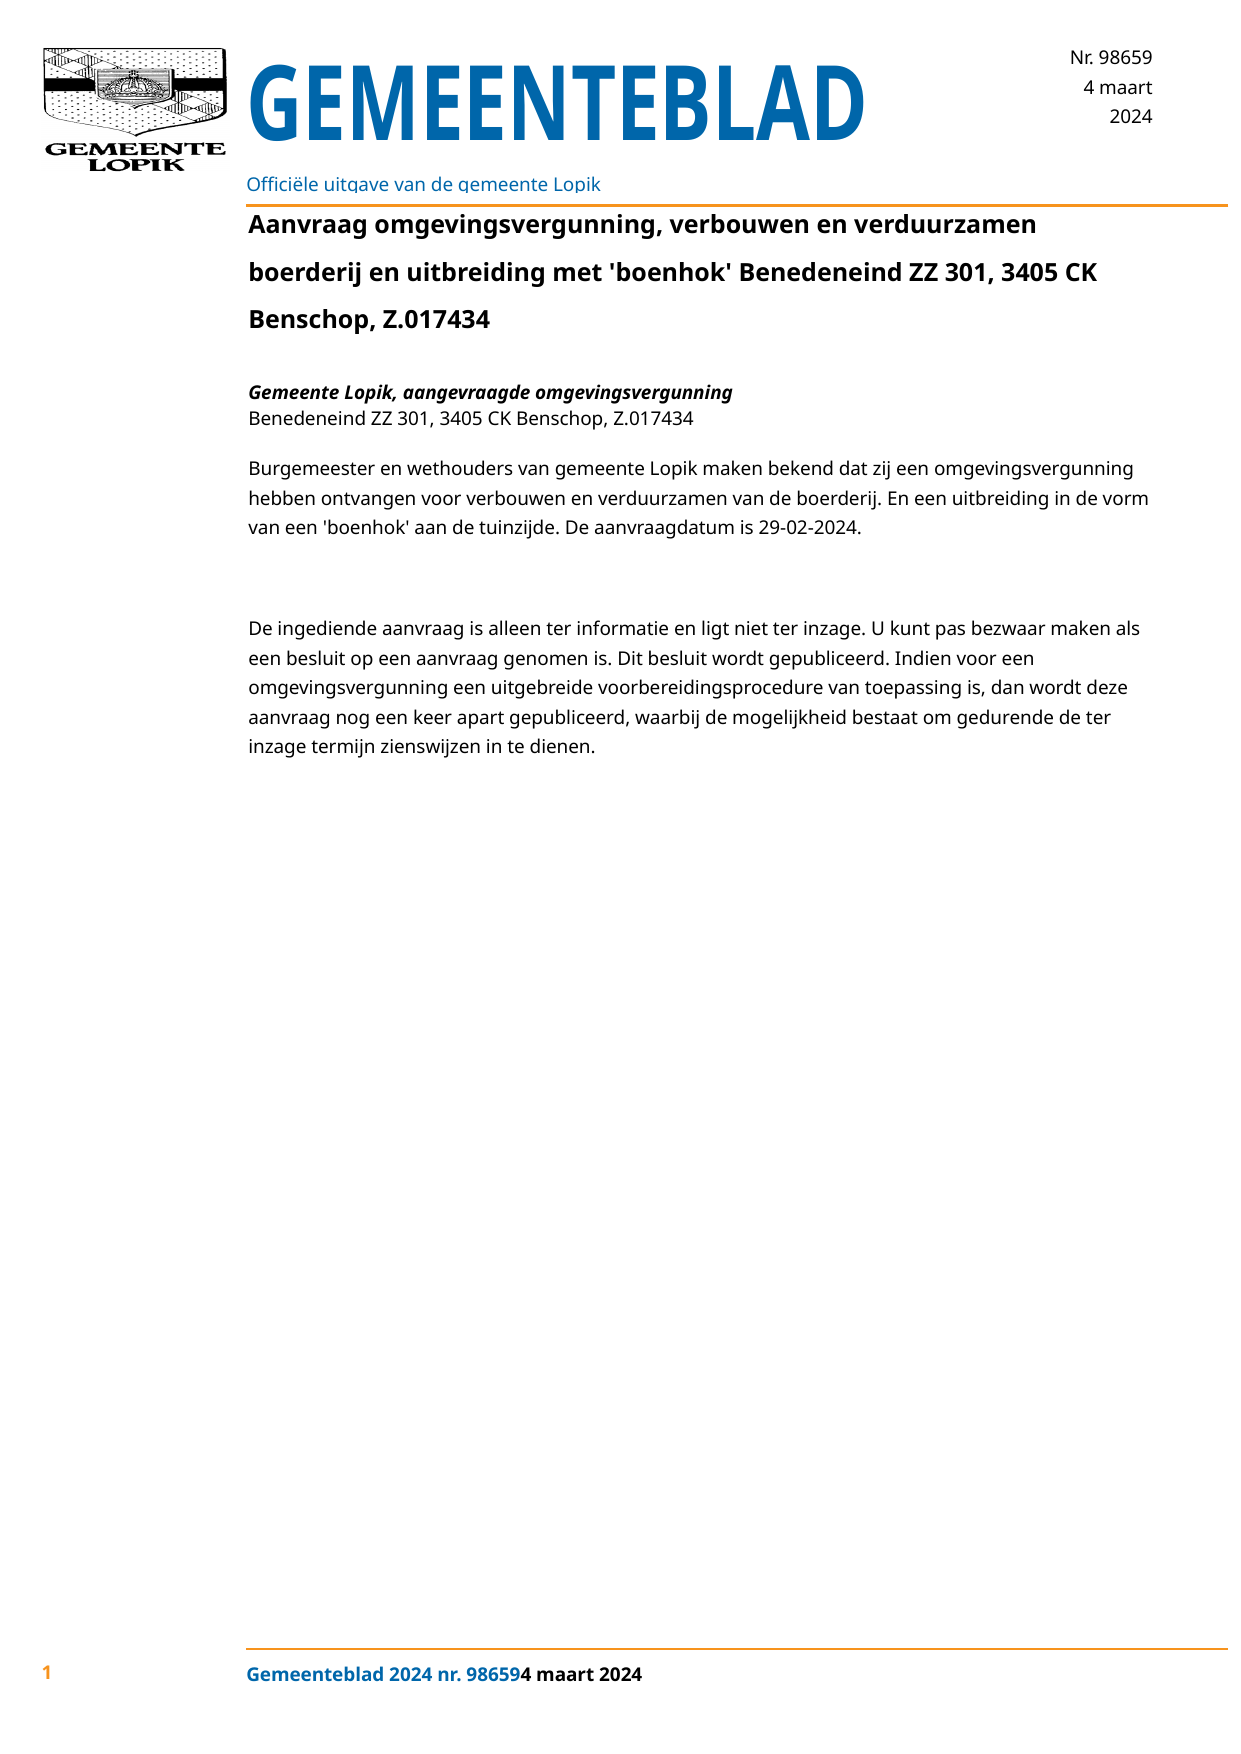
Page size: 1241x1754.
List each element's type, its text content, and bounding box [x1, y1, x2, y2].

text Gemeente Lopik, aangevraagde omgevingsvergunning [248, 379, 1152, 405]
text Burgemeester en wethouders van gemeente Lopik maken bekend dat zij een omgevingsvergunning hebben ontvangen voor verbouwen en verduurzamen van de boerderij. En een uitbreiding in de vorm van een 'boenhok' aan de tuinzijde. De aanvraagdatum is 29-02-2024. [248, 455, 1152, 540]
picture [41, 47, 231, 172]
text Benedeneind ZZ 301, 3405 CK Benschop, Z.017434 [248, 405, 1152, 431]
text Aanvraag omgevingsvergunning, verbouwen en verduurzamen boerderij en uitbreiding met 'boenhok' Benedeneind ZZ 301, 3405 CK Benschop, Z.017434 [248, 207, 1152, 336]
text De ingediende aanvraag is alleen ter informatie en ligt niet ter inzage. U kunt pas bezwaar maken als een besluit op een aanvraag genomen is. Dit besluit wordt gepubliceerd. Indien voor een omgevingsvergunning een uitgebreide voorbereidingsprocedure van toepassing is, dan wordt deze aanvraag nog een keer apart gepubliceerd, waarbij de mogelijkheid bestaat om gedurende de ter inzage termijn zienswijzen in te dienen. [248, 615, 1152, 759]
